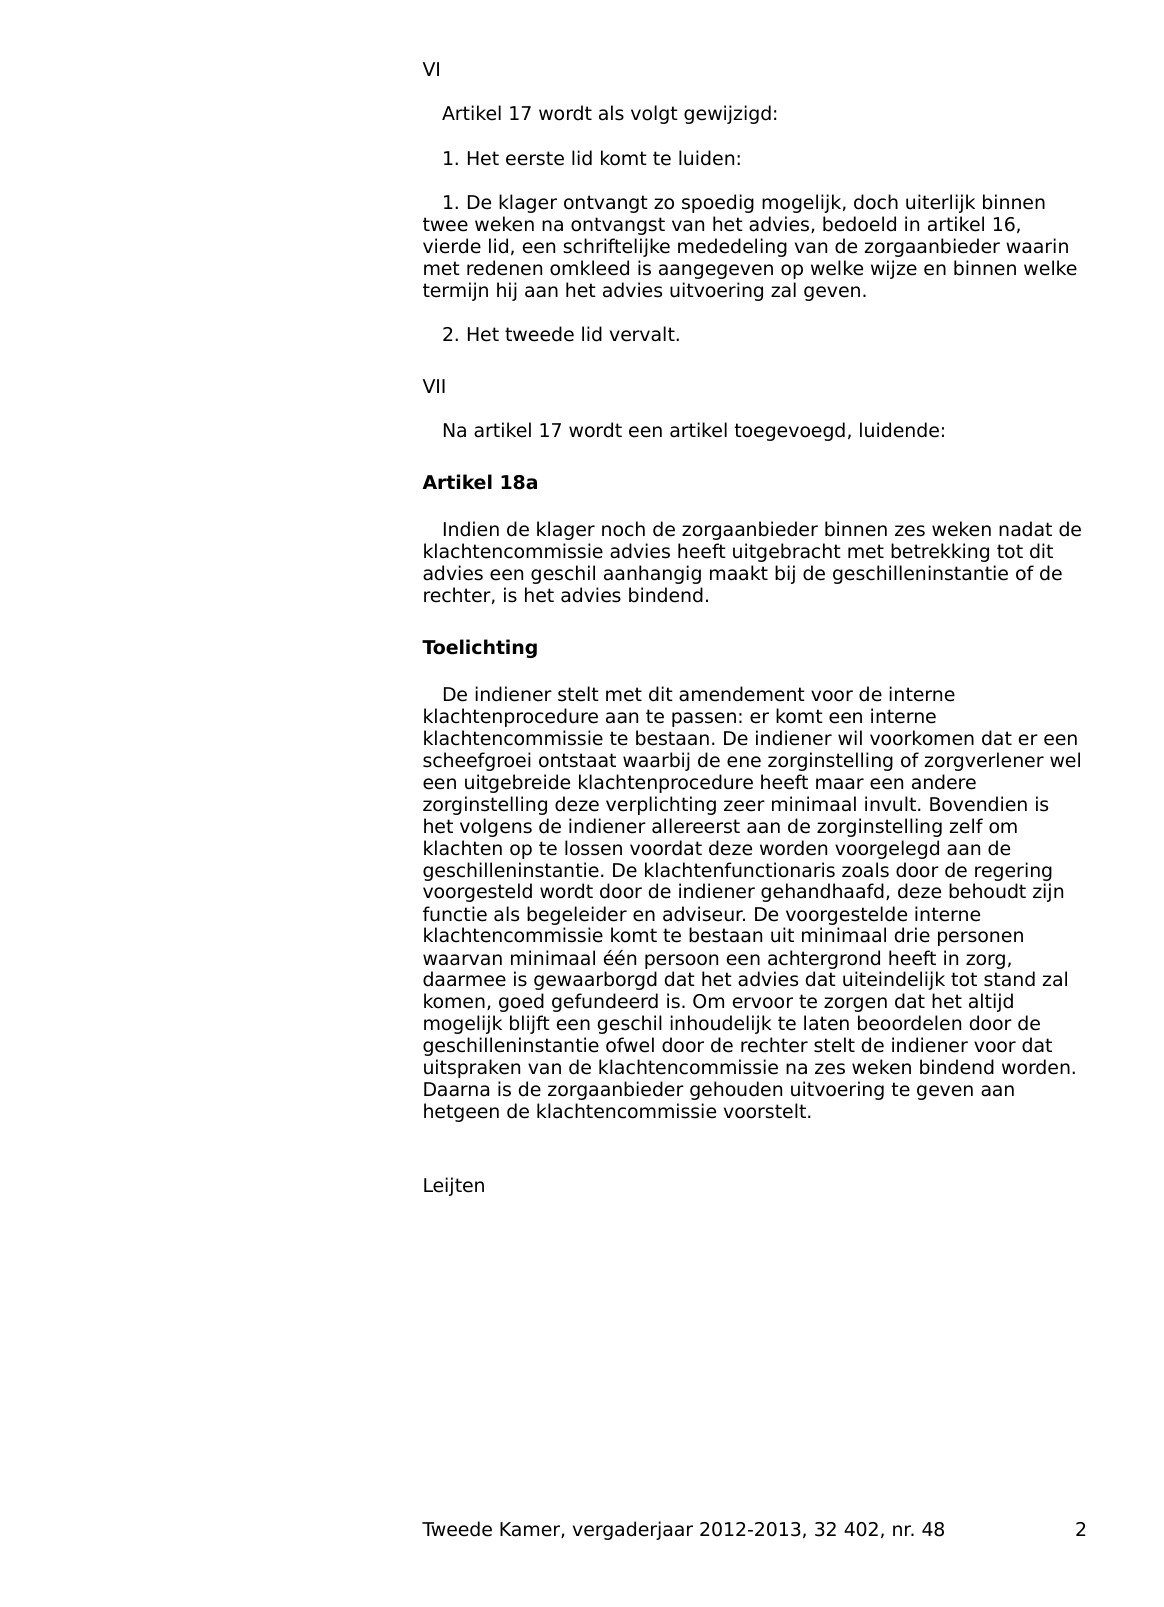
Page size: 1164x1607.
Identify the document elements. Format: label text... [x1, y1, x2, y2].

text 1. Het eerste lid komt te luiden: [422, 147, 1087, 169]
text Na artikel 17 wordt een artikel toegevoegd, luidende: [422, 420, 1087, 442]
subtitle Artikel 18a [422, 472, 1087, 494]
subtitle VI [422, 59, 1087, 81]
text De indiener stelt met dit amendement voor de interne klachtenprocedure aan te passen: er komt een interne klachtencommissie te bestaan. De indiener wil voorkomen dat er een scheefgroei ontstaat waarbij de ene zorginstelling of zorgverlener wel een uitgebreide klachtenprocedure heeft maar een andere zorginstelling deze verplichting zeer minimaal invult. Bovendien is het volgens de indiener allereerst aan de zorginstelling zelf om klachten op te lossen voordat deze worden voorgelegd aan de geschilleninstantie. De klachtenfunctionaris zoals door de regering voorgesteld wordt door de indiener gehandhaafd, deze behoudt zijn functie als begeleider en adviseur. De voorgestelde interne klachtencommissie komt te bestaan uit minimaal drie personen waarvan minimaal één persoon een achtergrond heeft in zorg, daarmee is gewaarborgd dat het advies dat uiteindelijk tot stand zal komen, goed gefundeerd is. Om ervoor te zorgen dat het altijd mogelijk blijft een geschil inhoudelijk te laten beoordelen door de geschilleninstantie ofwel door de rechter stelt de indiener voor dat uitspraken van de klachtencommissie na zes weken bindend worden. Daarna is de zorgaanbieder gehouden uitvoering te geven aan hetgeen de klachtencommissie voorstelt. [422, 684, 1087, 1123]
text Leijten [422, 1153, 1087, 1197]
text Artikel 17 wordt als volgt gewijzigd: [422, 103, 1087, 125]
subtitle VII [422, 376, 1087, 398]
text 2. Het tweede lid vervalt. [422, 324, 1087, 346]
text Indien de klager noch de zorgaanbieder binnen zes weken nadat de klachtencommissie advies heeft uitgebracht met betrekking tot dit advies een geschil aanhangig maakt bij de geschilleninstantie of de rechter, is het advies bindend. [422, 519, 1087, 607]
text 1. De klager ontvangt zo spoedig mogelijk, doch uiterlijk binnen twee weken na ontvangst van het advies, bedoeld in artikel 16, vierde lid, een schriftelijke mededeling van de zorgaanbieder waarin met redenen omkleed is aangegeven op welke wijze en binnen welke termijn hij aan het advies uitvoering zal geven. [422, 192, 1087, 301]
subtitle Toelichting [422, 637, 1087, 659]
